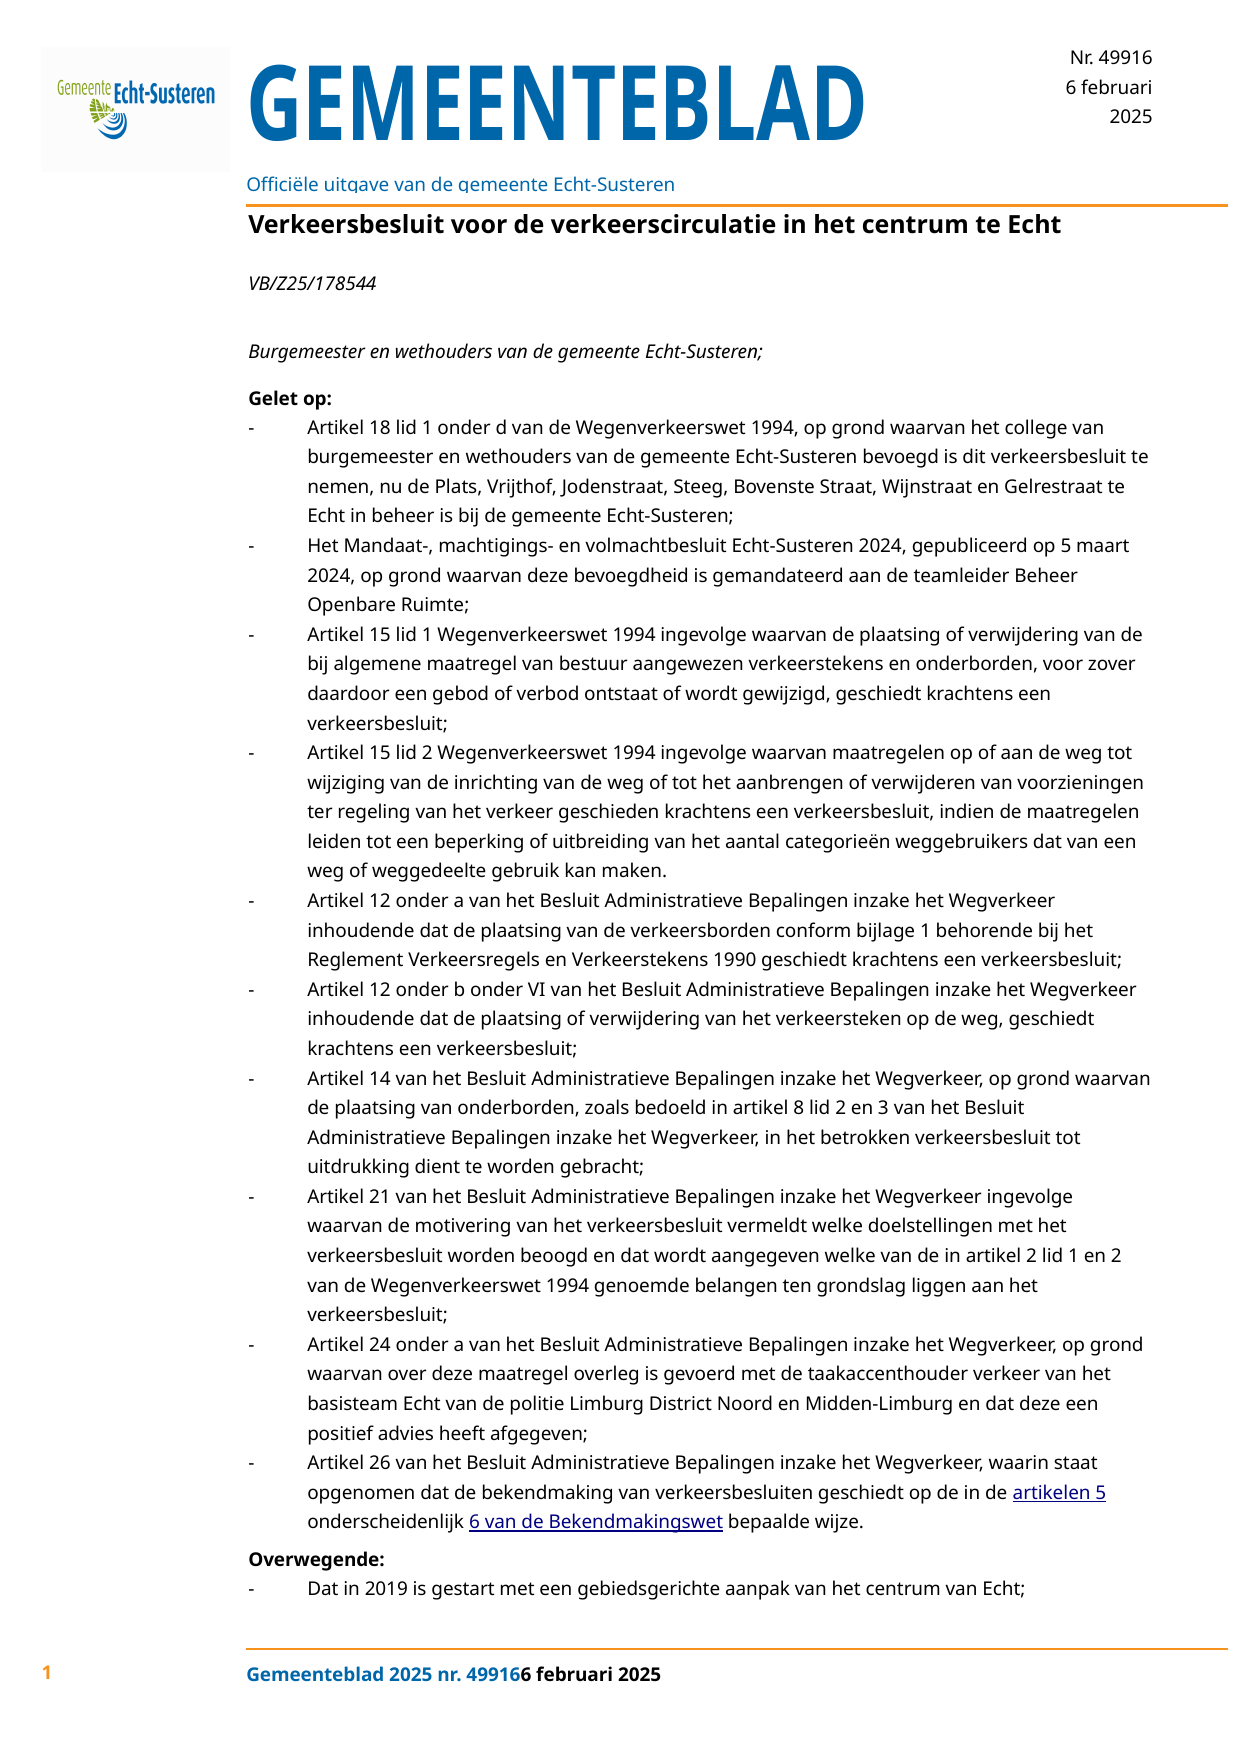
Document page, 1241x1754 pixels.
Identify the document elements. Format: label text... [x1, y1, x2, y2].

text Verkeersbesluit voor de verkeerscirculatie in het centrum te Echt [248, 207, 1152, 241]
list Artikel 24 onder a van het Besluit Administratieve Bepalingen inzake het Wegverkeer, op grond waarvan over deze maatregel overleg is gevoerd met de taakaccenthouder verkeer van het basisteam Echt van de politie Limburg District Noord en Midden-Limburg en dat deze een positief advies heeft afgegeven; [248, 1331, 1152, 1446]
list Artikel 12 onder b onder VI van het Besluit Administratieve Bepalingen inzake het Wegverkeer inhoudende dat de plaatsing of verwijdering van het verkeersteken op de weg, geschiedt krachtens een verkeersbesluit; [248, 976, 1152, 1061]
text Overwegende: [248, 1546, 1152, 1572]
list Artikel 12 onder a van het Besluit Administratieve Bepalingen inzake het Wegverkeer inhoudende dat de plaatsing van de verkeersborden conform bijlage 1 behorende bij het Reglement Verkeersregels en Verkeerstekens 1990 geschiedt krachtens een verkeersbesluit; [248, 887, 1152, 972]
list Artikel 15 lid 2 Wegenverkeerswet 1994 ingevolge waarvan maatregelen op of aan de weg tot wijziging van de inrichting van de weg of tot het aanbrengen of verwijderen van voorzieningen ter regeling van het verkeer geschieden krachtens een verkeersbesluit, indien de maatregelen leiden tot een beperking of uitbreiding van het aantal categorieën weggebruikers dat van een weg of weggedeelte gebruik kan maken. [248, 739, 1152, 883]
list Artikel 18 lid 1 onder d van de Wegenverkeerswet 1994, op grond waarvan het college van burgemeester en wethouders van de gemeente Echt-Susteren bevoegd is dit verkeersbesluit te nemen, nu de Plats, Vrijthof, Jodenstraat, Steeg, Bovenste Straat, Wijnstraat en Gelrestraat te Echt in beheer is bij de gemeente Echt-Susteren; [248, 414, 1152, 528]
text Gelet op: [248, 386, 1152, 411]
text Burgemeester en wethouders van de gemeente Echt-Susteren; [248, 338, 1152, 364]
picture [41, 47, 231, 172]
list Artikel 14 van het Besluit Administratieve Bepalingen inzake het Wegverkeer, op grond waarvan de plaatsing van onderborden, zoals bedoeld in artikel 8 lid 2 en 3 van het Besluit Administratieve Bepalingen inzake het Wegverkeer, in het betrokken verkeersbesluit tot uitdrukking dient te worden gebracht; [248, 1065, 1152, 1179]
list Artikel 15 lid 1 Wegenverkeerswet 1994 ingevolge waarvan de plaatsing of verwijdering van de bij algemene maatregel van bestuur aangewezen verkeerstekens en onderborden, voor zover daardoor een gebod of verbod ontstaat of wordt gewijzigd, geschiedt krachtens een verkeersbesluit; [248, 621, 1152, 736]
list Het Mandaat-, machtigings- en volmachtbesluit Echt-Susteren 2024, gepubliceerd op 5 maart 2024, op grond waarvan deze bevoegdheid is gemandateerd aan de teamleider Beheer Openbare Ruimte; [248, 532, 1152, 617]
list Artikel 26 van het Besluit Administratieve Bepalingen inzake het Wegverkeer, waarin staat opgenomen dat de bekendmaking van verkeersbesluiten geschiedt op de in de artikelen 5 onderscheidenlijk 6 van de Bekendmakingswet bepaalde wijze. [248, 1449, 1152, 1534]
text VB/Z25/178544 [248, 270, 1152, 296]
list Artikel 21 van het Besluit Administratieve Bepalingen inzake het Wegverkeer ingevolge waarvan de motivering van het verkeersbesluit vermeldt welke doelstellingen met het verkeersbesluit worden beoogd en dat wordt aangegeven welke van de in artikel 2 lid 1 en 2 van de Wegenverkeerswet 1994 genoemde belangen ten grondslag liggen aan het verkeersbesluit; [248, 1183, 1152, 1327]
list Dat in 2019 is gestart met een gebiedsgerichte aanpak van het centrum van Echt; [248, 1575, 1152, 1601]
